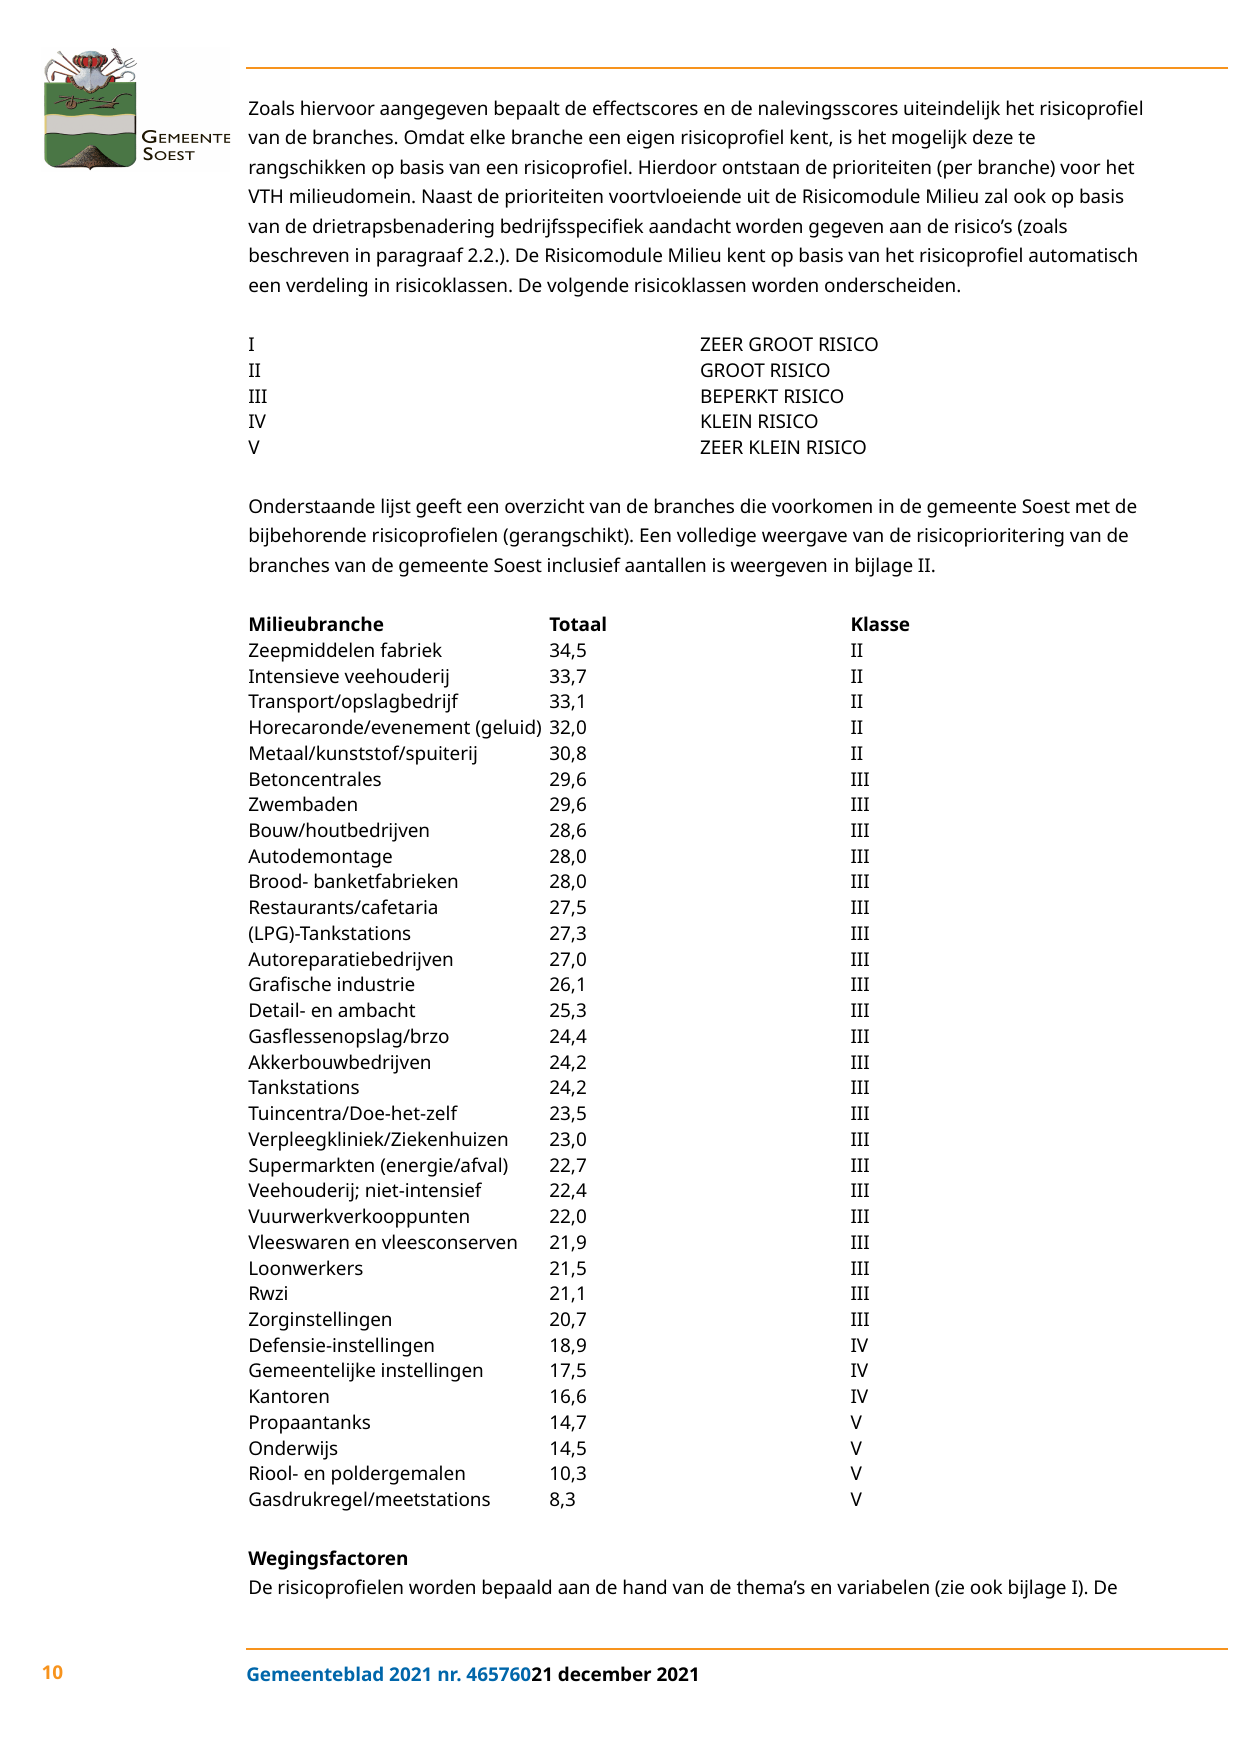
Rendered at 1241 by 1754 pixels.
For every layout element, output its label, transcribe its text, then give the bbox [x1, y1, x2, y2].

table_cell V [248, 435, 700, 460]
table_cell 28,0 [549, 843, 850, 869]
table_cell IV [850, 1383, 1152, 1409]
table_cell 27,0 [549, 946, 850, 972]
table_cell 22,0 [549, 1203, 850, 1229]
table_header Milieubranche [248, 611, 549, 637]
table_cell II [850, 637, 1152, 663]
table_cell 14,7 [549, 1409, 850, 1435]
table_cell IV [850, 1358, 1152, 1383]
table_cell III [850, 817, 1152, 843]
table_cell III [850, 946, 1152, 972]
table_cell III [850, 972, 1152, 997]
table_cell Supermarkten (energie/afval) [248, 1152, 549, 1177]
table_cell 21,1 [549, 1280, 850, 1306]
table_cell 28,6 [549, 817, 850, 843]
table_cell Gasflessenopslag/brzo [248, 1023, 549, 1049]
table_cell 24,2 [549, 1049, 850, 1074]
table_cell III [850, 766, 1152, 792]
table_cell 24,4 [549, 1023, 850, 1049]
table_cell III [850, 1306, 1152, 1332]
table_cell III [850, 792, 1152, 817]
table_cell III [850, 895, 1152, 920]
table_cell 29,6 [549, 766, 850, 792]
table_cell III [850, 920, 1152, 946]
table_cell Gemeentelijke instellingen [248, 1358, 549, 1383]
table_cell V [850, 1435, 1152, 1461]
table_cell III [850, 1126, 1152, 1152]
table_cell Onderwijs [248, 1435, 549, 1461]
table_cell 28,0 [549, 869, 850, 894]
table_cell 33,7 [549, 663, 850, 689]
table_cell KLEIN RISICO [700, 409, 1152, 434]
picture [41, 47, 231, 172]
table_cell Rwzi [248, 1280, 549, 1306]
table_cell 25,3 [549, 998, 850, 1023]
table_cell 20,7 [549, 1306, 850, 1332]
table_cell V [850, 1486, 1152, 1512]
table_cell Verpleegkliniek/Ziekenhuizen [248, 1126, 549, 1152]
table_cell III [850, 1100, 1152, 1126]
table_cell 8,3 [549, 1486, 850, 1512]
table_cell Vleeswaren en vleesconserven [248, 1229, 549, 1255]
table_cell 24,2 [549, 1075, 850, 1100]
table_cell Defensie-instellingen [248, 1332, 549, 1358]
table_cell Grafische industrie [248, 972, 549, 997]
table_cell III [850, 1049, 1152, 1074]
table_cell V [850, 1409, 1152, 1435]
table_cell III [850, 1280, 1152, 1306]
table_cell III [850, 1152, 1152, 1177]
table_cell 27,3 [549, 920, 850, 946]
table_cell III [850, 1178, 1152, 1203]
table_cell Gasdrukregel/meetstations [248, 1486, 549, 1512]
table_cell II [850, 740, 1152, 766]
table_cell III [248, 383, 700, 409]
table_cell Autodemontage [248, 843, 549, 869]
table_cell II [850, 714, 1152, 740]
table_cell Metaal/kunststof/spuiterij [248, 740, 549, 766]
table_cell 30,8 [549, 740, 850, 766]
table_cell 34,5 [549, 637, 850, 663]
table_cell III [850, 1203, 1152, 1229]
table_cell III [850, 843, 1152, 869]
table_cell 22,4 [549, 1178, 850, 1203]
table_header I [248, 332, 700, 357]
table_cell Zeepmiddelen fabriek [248, 637, 549, 663]
table_cell Brood- banketfabrieken [248, 869, 549, 894]
table_cell Riool- en poldergemalen [248, 1461, 549, 1486]
table_cell 26,1 [549, 972, 850, 997]
table_cell III [850, 1255, 1152, 1280]
table_header Totaal [549, 611, 850, 637]
table_cell 23,5 [549, 1100, 850, 1126]
table_cell Intensieve veehouderij [248, 663, 549, 689]
table_cell III [850, 869, 1152, 894]
table_cell Veehouderij; niet-intensief [248, 1178, 549, 1203]
table_cell Propaantanks [248, 1409, 549, 1435]
table_cell Horecaronde/evenement (geluid) [248, 714, 549, 740]
table_cell II [850, 663, 1152, 689]
table_cell Restaurants/cafetaria [248, 895, 549, 920]
table_cell Bouw/houtbedrijven [248, 817, 549, 843]
table_cell 17,5 [549, 1358, 850, 1383]
table_cell Loonwerkers [248, 1255, 549, 1280]
table_cell Tankstations [248, 1075, 549, 1100]
table_cell 21,9 [549, 1229, 850, 1255]
table_cell Kantoren [248, 1383, 549, 1409]
table_cell Akkerbouwbedrijven [248, 1049, 549, 1074]
table_cell 18,9 [549, 1332, 850, 1358]
text Onderstaande lijst geeft een overzicht van de branches die voorkomen in de gemeente Soest met de bijbehorende risicoprofielen (gerangschikt). Een volledige weergave van de risicoprioritering van de branches van de gemeente Soest inclusief aantallen is weergeven in bijlage II. [248, 493, 1152, 578]
table_cell (LPG)-Tankstations [248, 920, 549, 946]
table_cell 32,0 [549, 714, 850, 740]
table_cell IV [850, 1332, 1152, 1358]
table_cell 21,5 [549, 1255, 850, 1280]
table_cell III [850, 998, 1152, 1023]
table_cell ZEER KLEIN RISICO [700, 435, 1152, 460]
table_cell BEPERKT RISICO [700, 383, 1152, 409]
table_cell 22,7 [549, 1152, 850, 1177]
table_cell III [850, 1229, 1152, 1255]
table_cell 27,5 [549, 895, 850, 920]
text De risicoprofielen worden bepaald aan de hand van de thema’s en variabelen (zie ook bijlage I). De [248, 1574, 1152, 1600]
table_cell 29,6 [549, 792, 850, 817]
text Wegingsfactoren [248, 1545, 1152, 1571]
table_cell Vuurwerkverkooppunten [248, 1203, 549, 1229]
table_cell IV [248, 409, 700, 434]
table_cell Zorginstellingen [248, 1306, 549, 1332]
table_cell 14,5 [549, 1435, 850, 1461]
table_cell Zwembaden [248, 792, 549, 817]
table_cell 23,0 [549, 1126, 850, 1152]
table_cell Autoreparatiebedrijven [248, 946, 549, 972]
table_cell Detail- en ambacht [248, 998, 549, 1023]
table_cell II [248, 357, 700, 383]
table_cell Transport/opslagbedrijf [248, 689, 549, 714]
table_cell V [850, 1461, 1152, 1486]
table_cell 16,6 [549, 1383, 850, 1409]
table_header ZEER GROOT RISICO [700, 332, 1152, 357]
table_cell GROOT RISICO [700, 357, 1152, 383]
table_cell 10,3 [549, 1461, 850, 1486]
table_cell II [850, 689, 1152, 714]
table_cell III [850, 1023, 1152, 1049]
table_header Klasse [850, 611, 1152, 637]
table_cell Betoncentrales [248, 766, 549, 792]
table_cell III [850, 1075, 1152, 1100]
text Zoals hiervoor aangegeven bepaalt de effectscores en de nalevingsscores uiteindelijk het risicoprofiel van de branches. Omdat elke branche een eigen risicoprofiel kent, is het mogelijk deze te rangschikken op basis van een risicoprofiel. Hierdoor ontstaan de prioriteiten (per branche) voor het VTH milieudomein. Naast de prioriteiten voortvloeiende uit de Risicomodule Milieu zal ook op basis van de drietrapsbenadering bedrijfsspecifiek aandacht worden gegeven aan de risico’s (zoals beschreven in paragraaf 2.2.). De Risicomodule Milieu kent op basis van het risicoprofiel automatisch een verdeling in risicoklassen. De volgende risicoklassen worden onderscheiden. [248, 95, 1152, 298]
table_cell Tuincentra/Doe-het-zelf [248, 1100, 549, 1126]
table_cell 33,1 [549, 689, 850, 714]
